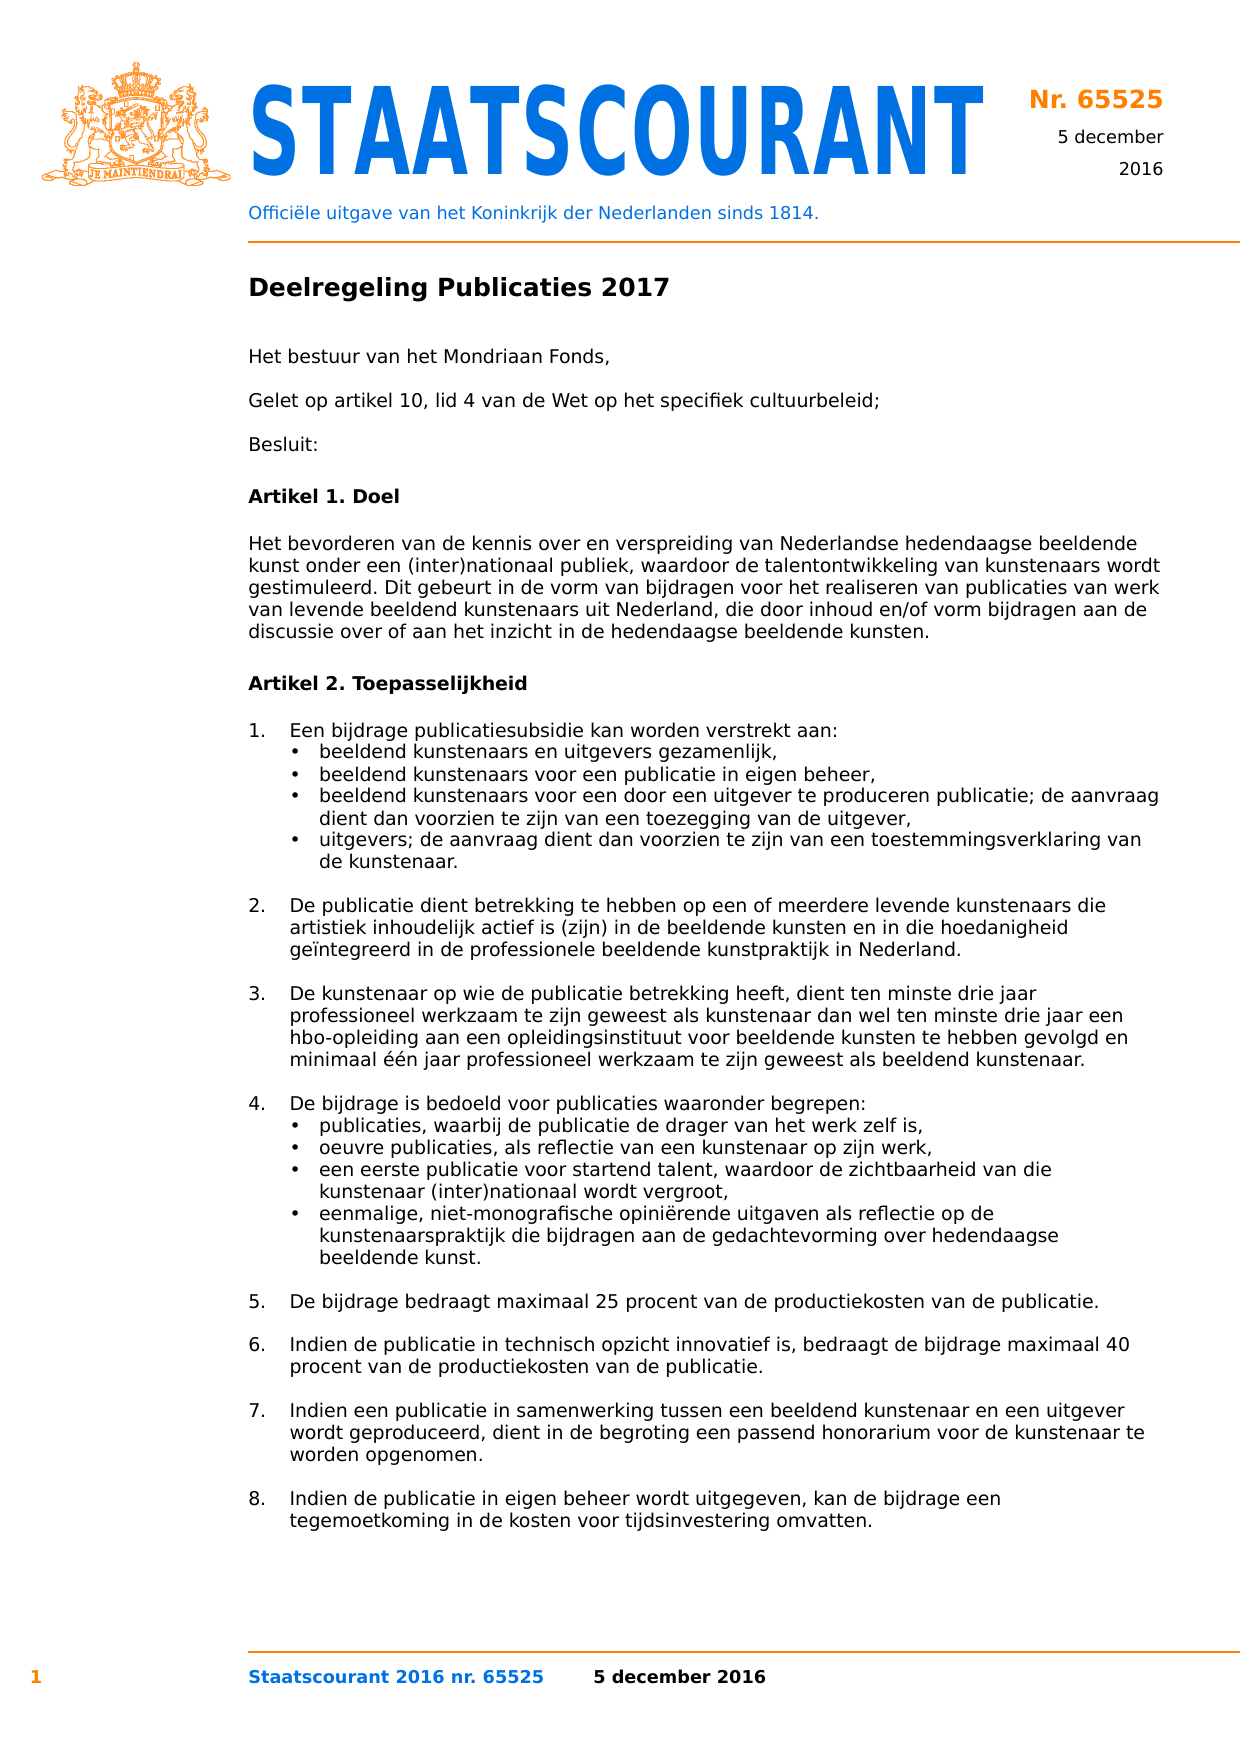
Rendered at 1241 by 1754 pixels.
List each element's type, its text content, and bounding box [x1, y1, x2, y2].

text • eenmalige, niet-monografische opiniërende uitgaven als reflectie op de kunstenaarspraktijk die bijdragen aan de gedachtevorming over hedendaagse beeldende kunst. [289, 1203, 1163, 1269]
subtitle Artikel 2. Toepasselijkheid [248, 672, 1163, 694]
text 3. De kunstenaar op wie de publicatie betrekking heeft, dient ten minste drie jaar professioneel werkzaam te zijn geweest als kunstenaar dan wel ten minste drie jaar een hbo-opleiding aan een opleidingsinstituut voor beeldende kunsten te hebben gevolgd en minimaal één jaar professioneel werkzaam te zijn geweest als beeldend kunstenaar. [248, 983, 1163, 1071]
text • beeldend kunstenaars voor een publicatie in eigen beheer, [289, 763, 1163, 785]
text Besluit: [248, 434, 1163, 456]
text 2. De publicatie dient betrekking te hebben op een of meerdere levende kunstenaars die artistiek inhoudelijk actief is (zijn) in de beeldende kunsten en in die hoedanigheid geïntegreerd in de professionele beeldende kunstpraktijk in Nederland. [248, 895, 1163, 961]
text • uitgevers; de aanvraag dient dan voorzien te zijn van een toestemmingsverklaring van de kunstenaar. [289, 829, 1163, 873]
text • beeldend kunstenaars voor een door een uitgever te produceren publicatie; de aanvraag dient dan voorzien te zijn van een toezegging van de uitgever, [289, 785, 1163, 829]
text • beeldend kunstenaars en uitgevers gezamenlijk, [289, 741, 1163, 763]
text Gelet op artikel 10, lid 4 van de Wet op het specifiek cultuurbeleid; [248, 390, 1163, 412]
table_cell Officiële uitgave van het Koninkrijk der Nederlanden sinds 1814. [248, 203, 1240, 241]
text Het bestuur van het Mondriaan Fonds, [248, 346, 1163, 368]
table_cell 5 december [998, 121, 1240, 153]
text Het bevorderen van de kennis over en verspreiding van Nederlandse hedendaagse beeldende kunst onder een (inter)nationaal publiek, waardoor de talentontwikkeling van kunstenaars wordt gestimuleerd. Dit gebeurt in de vorm van bijdragen voor het realiseren van publicaties van werk van levende beeldend kunstenaars uit Nederland, die door inhoud en/of vorm bijdragen aan de discussie over of aan het inzicht in de hedendaagse beeldende kunsten. [248, 533, 1163, 642]
picture [41, 62, 231, 186]
subtitle Artikel 1. Doel [248, 486, 1163, 508]
text • publicaties, waarbij de publicatie de drager van het werk zelf is, [289, 1115, 1163, 1137]
table_cell 2016 [998, 153, 1240, 203]
text 6. Indien de publicatie in technisch opzicht innovatief is, bedraagt de bijdrage maximaal 40 procent van de productiekosten van de publicatie. [248, 1334, 1163, 1378]
text 1. Een bijdrage publicatiesubsidie kan worden verstrekt aan: [248, 719, 1163, 741]
text 8. Indien de publicatie in eigen beheer wordt uitgegeven, kan de bijdrage een tegemoetkoming in de kosten voor tijdsinvestering omvatten. [248, 1488, 1163, 1532]
text 4. De bijdrage is bedoeld voor publicaties waaronder begrepen: [248, 1093, 1163, 1115]
text • oeuvre publicaties, als reflectie van een kunstenaar op zijn werk, [289, 1137, 1163, 1159]
table_header STAATSCOURANT [248, 62, 998, 203]
text 5. De bijdrage bedraagt maximaal 25 procent van de productiekosten van de publicatie. [248, 1291, 1163, 1312]
text • een eerste publicatie voor startend talent, waardoor de zichtbaarheid van die kunstenaar (inter)nationaal wordt vergroot, [289, 1159, 1163, 1203]
subtitle Deelregeling Publicaties 2017 [248, 273, 1163, 302]
table_header [25, 62, 248, 241]
text 7. Indien een publicatie in samenwerking tussen een beeldend kunstenaar en een uitgever wordt geproduceerd, dient in de begroting een passend honorarium voor de kunstenaar te worden opgenomen. [248, 1400, 1163, 1466]
table_header Nr. 65525 [998, 62, 1240, 121]
